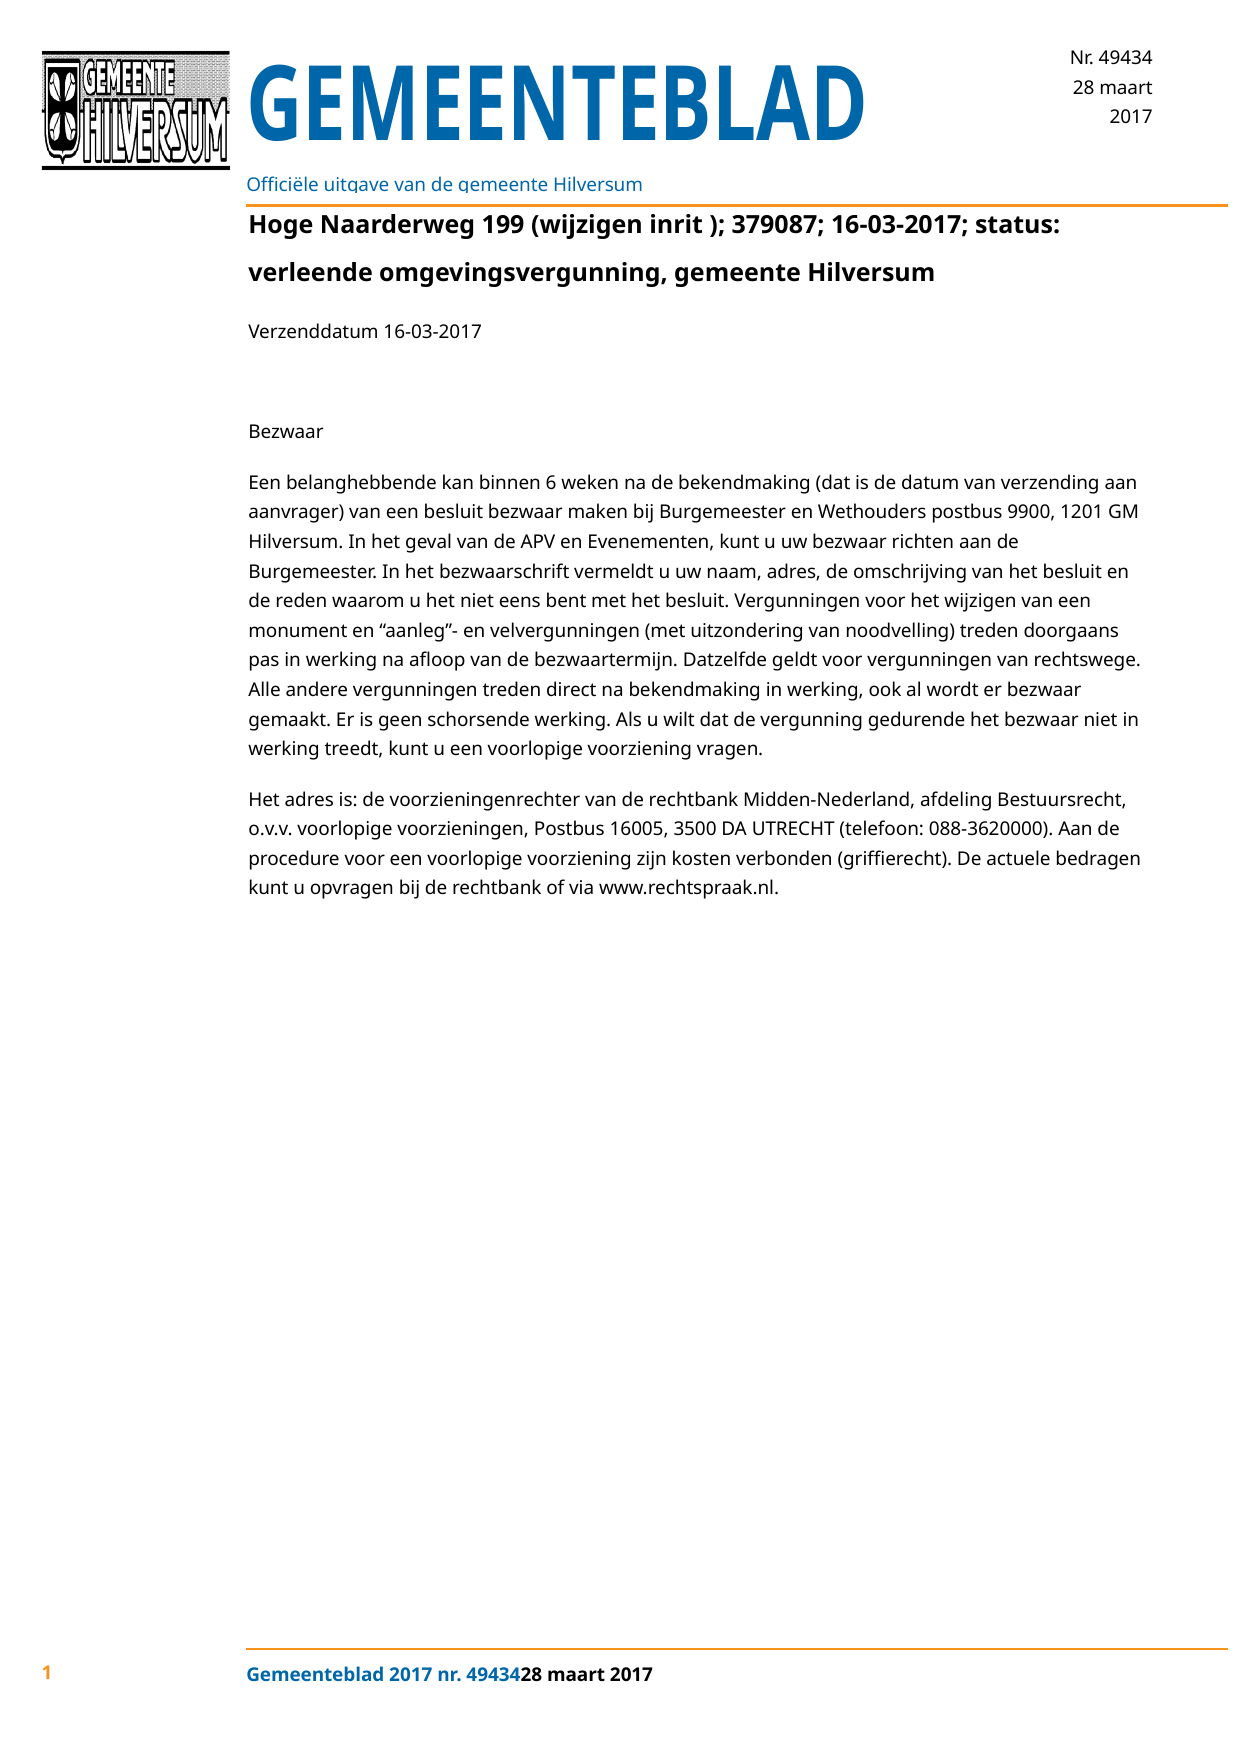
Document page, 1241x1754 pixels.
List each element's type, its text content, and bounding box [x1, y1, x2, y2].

text Het adres is: de voorzieningenrechter van de rechtbank Midden-Nederland, afdeling Bestuursrecht, o.v.v. voorlopige voorzieningen, Postbus 16005, 3500 DA UTRECHT (telefoon: 088-3620000). Aan de procedure voor een voorlopige voorziening zijn kosten verbonden (griffierecht). De actuele bedragen kunt u opvragen bij de rechtbank of via www.rechtspraak.nl. [248, 786, 1152, 900]
text Bezwaar [248, 419, 1152, 444]
text Hoge Naarderweg 199 (wijzigen inrit ); 379087; 16-03-2017; status: verleende omgevingsvergunning, gemeente Hilversum [248, 207, 1152, 288]
text Een belanghebbende kan binnen 6 weken na de bekendmaking (dat is de datum van verzending aan aanvrager) van een besluit bezwaar maken bij Burgemeester en Wethouders postbus 9900, 1201 GM Hilversum. In het geval van de APV en Evenementen, kunt u uw bezwaar richten aan de Burgemeester. In het bezwaarschrift vermeldt u uw naam, adres, de omschrijving van het besluit en de reden waarom u het niet eens bent met het besluit. Vergunningen voor het wijzigen van een monument en “aanleg”- en velvergunningen (met uitzondering van noodvelling) treden doorgaans pas in werking na afloop van de bezwaartermijn. Datzelfde geldt voor vergunningen van rechtswege. Alle andere vergunningen treden direct na bekendmaking in werking, ook al wordt er bezwaar gemaakt. Er is geen schorsende werking. Als u wilt dat de vergunning gedurende het bezwaar niet in werking treedt, kunt u een voorlopige voorziening vragen. [248, 469, 1152, 761]
picture [41, 47, 231, 172]
text Verzenddatum 16-03-2017 [248, 318, 1152, 344]
